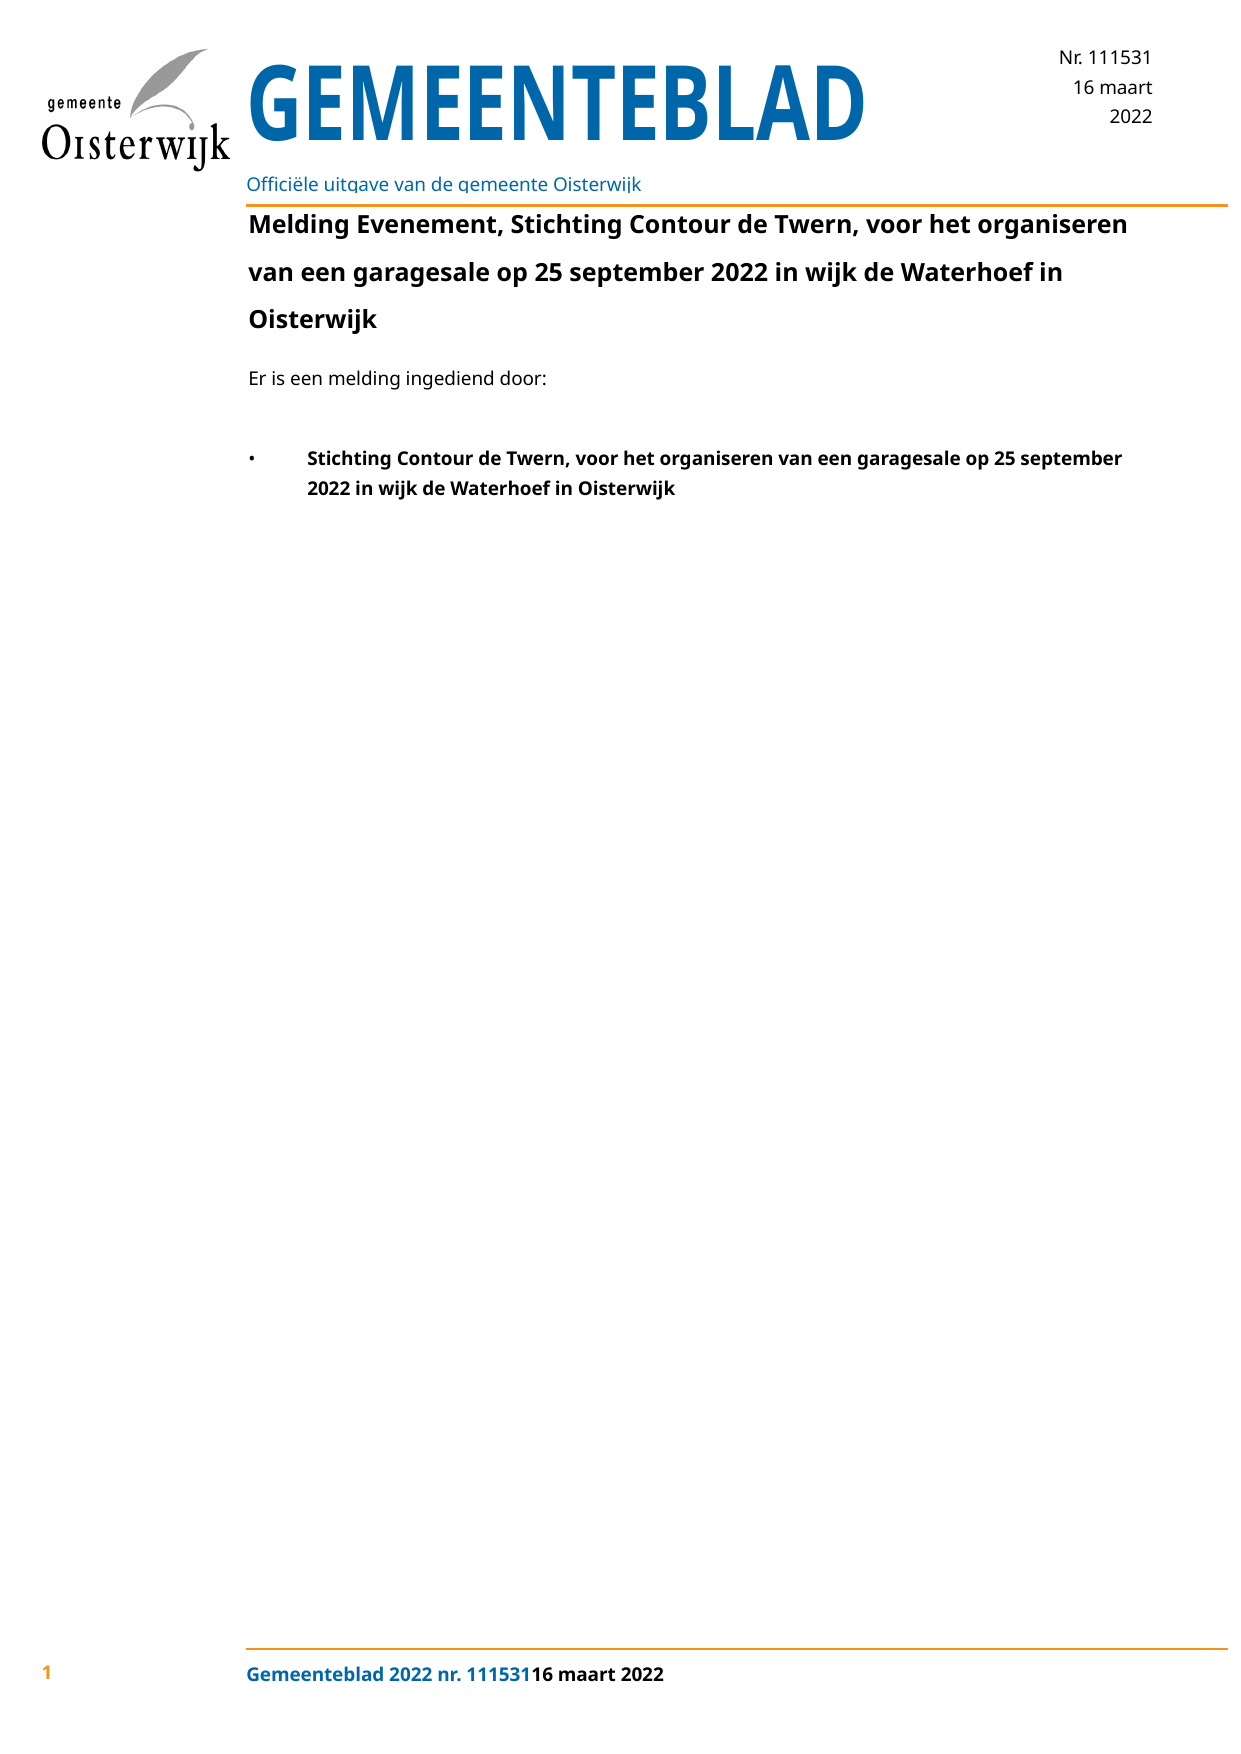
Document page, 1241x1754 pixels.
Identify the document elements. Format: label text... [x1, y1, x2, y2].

text Er is een melding ingediend door: [248, 366, 1152, 391]
text Melding Evenement, Stichting Contour de Twern, voor het organiseren van een garagesale op 25 september 2022 in wijk de Waterhoef in Oisterwijk [248, 207, 1152, 336]
picture [41, 47, 231, 172]
list Stichting Contour de Twern, voor het organiseren van een garagesale op 25 september 2022 in wijk de Waterhoef in Oisterwijk [248, 446, 1152, 501]
